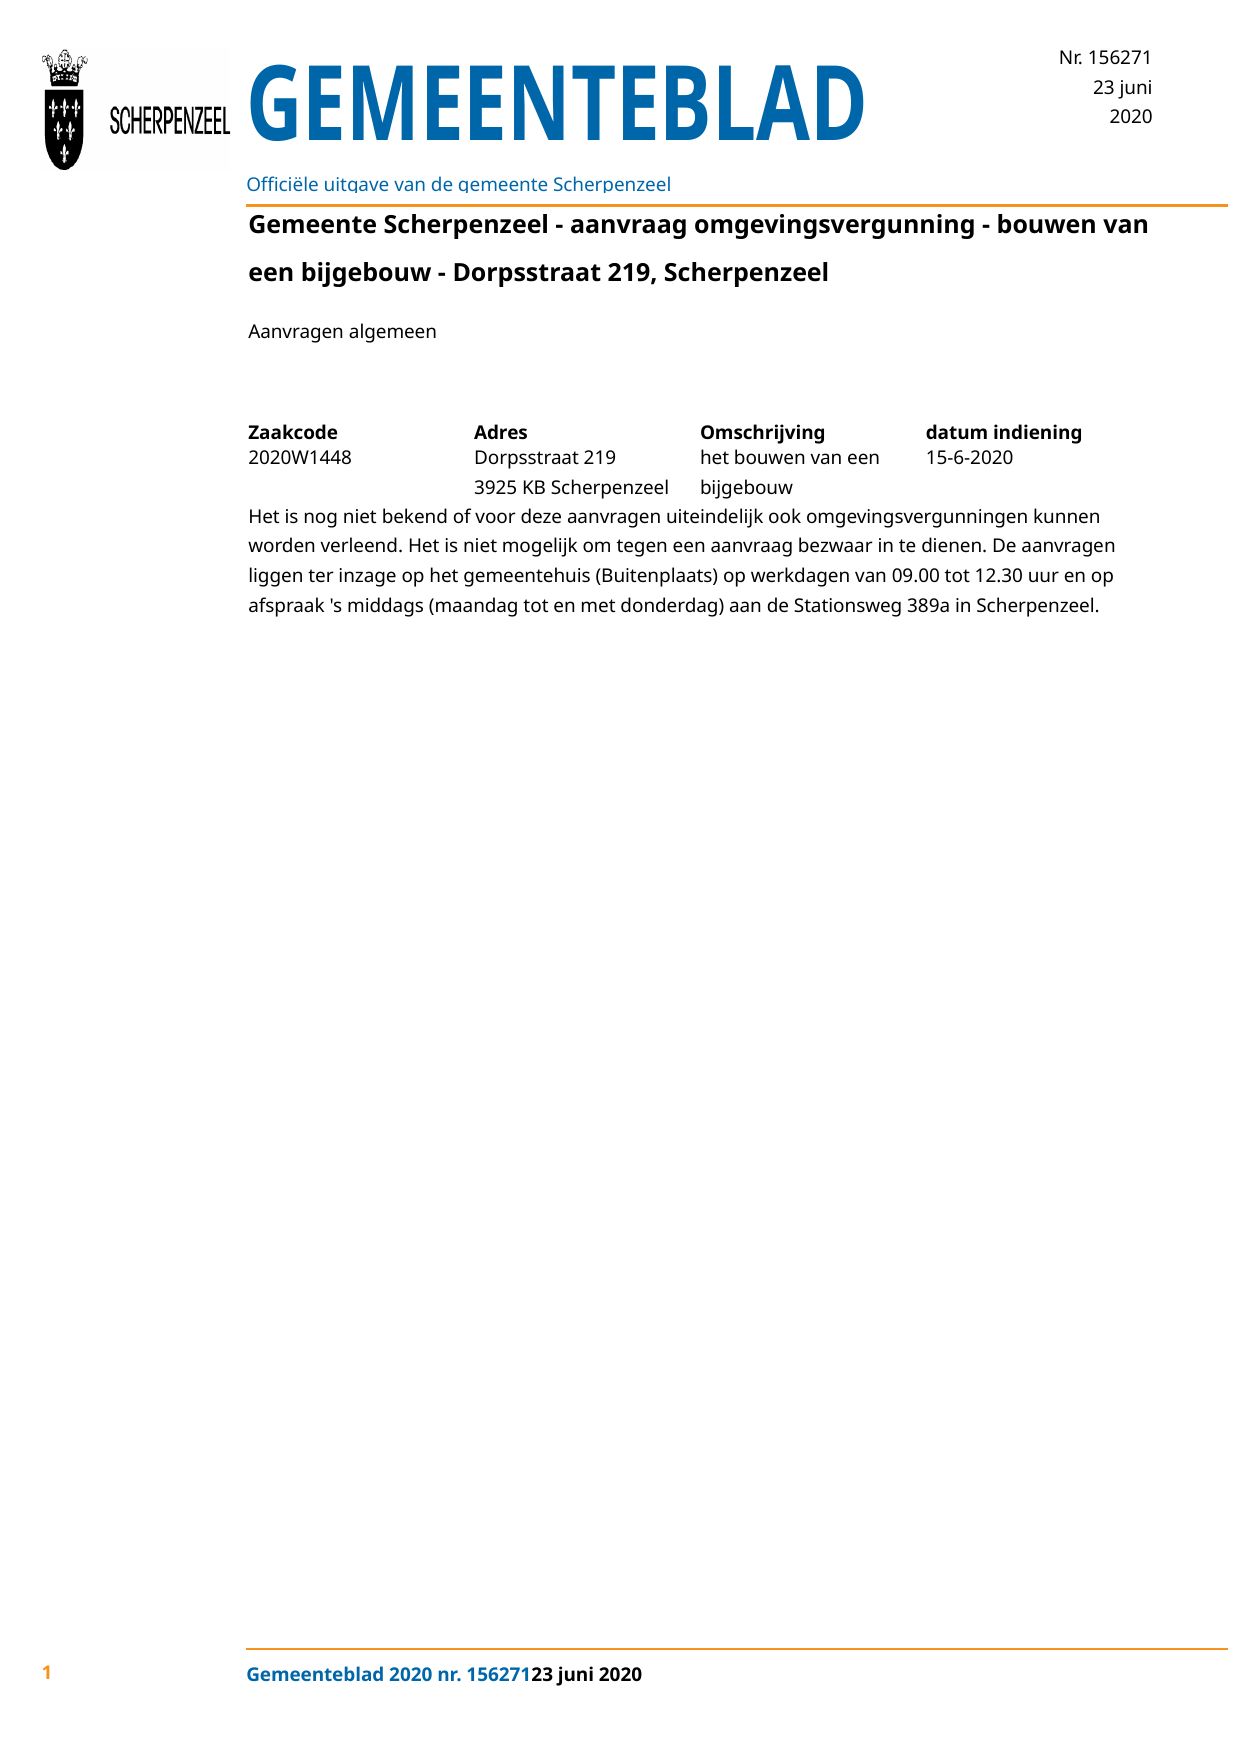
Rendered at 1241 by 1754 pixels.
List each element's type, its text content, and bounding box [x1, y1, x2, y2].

table_header Adres [474, 419, 700, 444]
table_cell 2020W1448 [248, 445, 474, 500]
text Het is nog niet bekend of voor deze aanvragen uiteindelijk ook omgevingsvergunningen kunnen worden verleend. Het is niet mogelijk om tegen een aanvraag bezwaar in te dienen. De aanvragen liggen ter inzage op het gemeentehuis (Buitenplaats) op werkdagen van 09.00 tot 12.30 uur en op afspraak 's middags (maandag tot en met donderdag) aan de Stationsweg 389a in Scherpenzeel. [248, 503, 1152, 618]
picture [41, 47, 231, 172]
table_header datum indiening [926, 419, 1152, 444]
table_cell 15-6-2020 [926, 445, 1152, 500]
text Gemeente Scherpenzeel - aanvraag omgevingsvergunning - bouwen van een bijgebouw - Dorpsstraat 219, Scherpenzeel [248, 207, 1152, 288]
table_header Zaakcode [248, 419, 474, 444]
table_cell Dorpsstraat 219 3925 KB Scherpenzeel [474, 445, 700, 500]
table_header Omschrijving [700, 419, 926, 444]
text Aanvragen algemeen [248, 318, 1152, 344]
table_cell het bouwen van een bijgebouw [700, 445, 926, 500]
